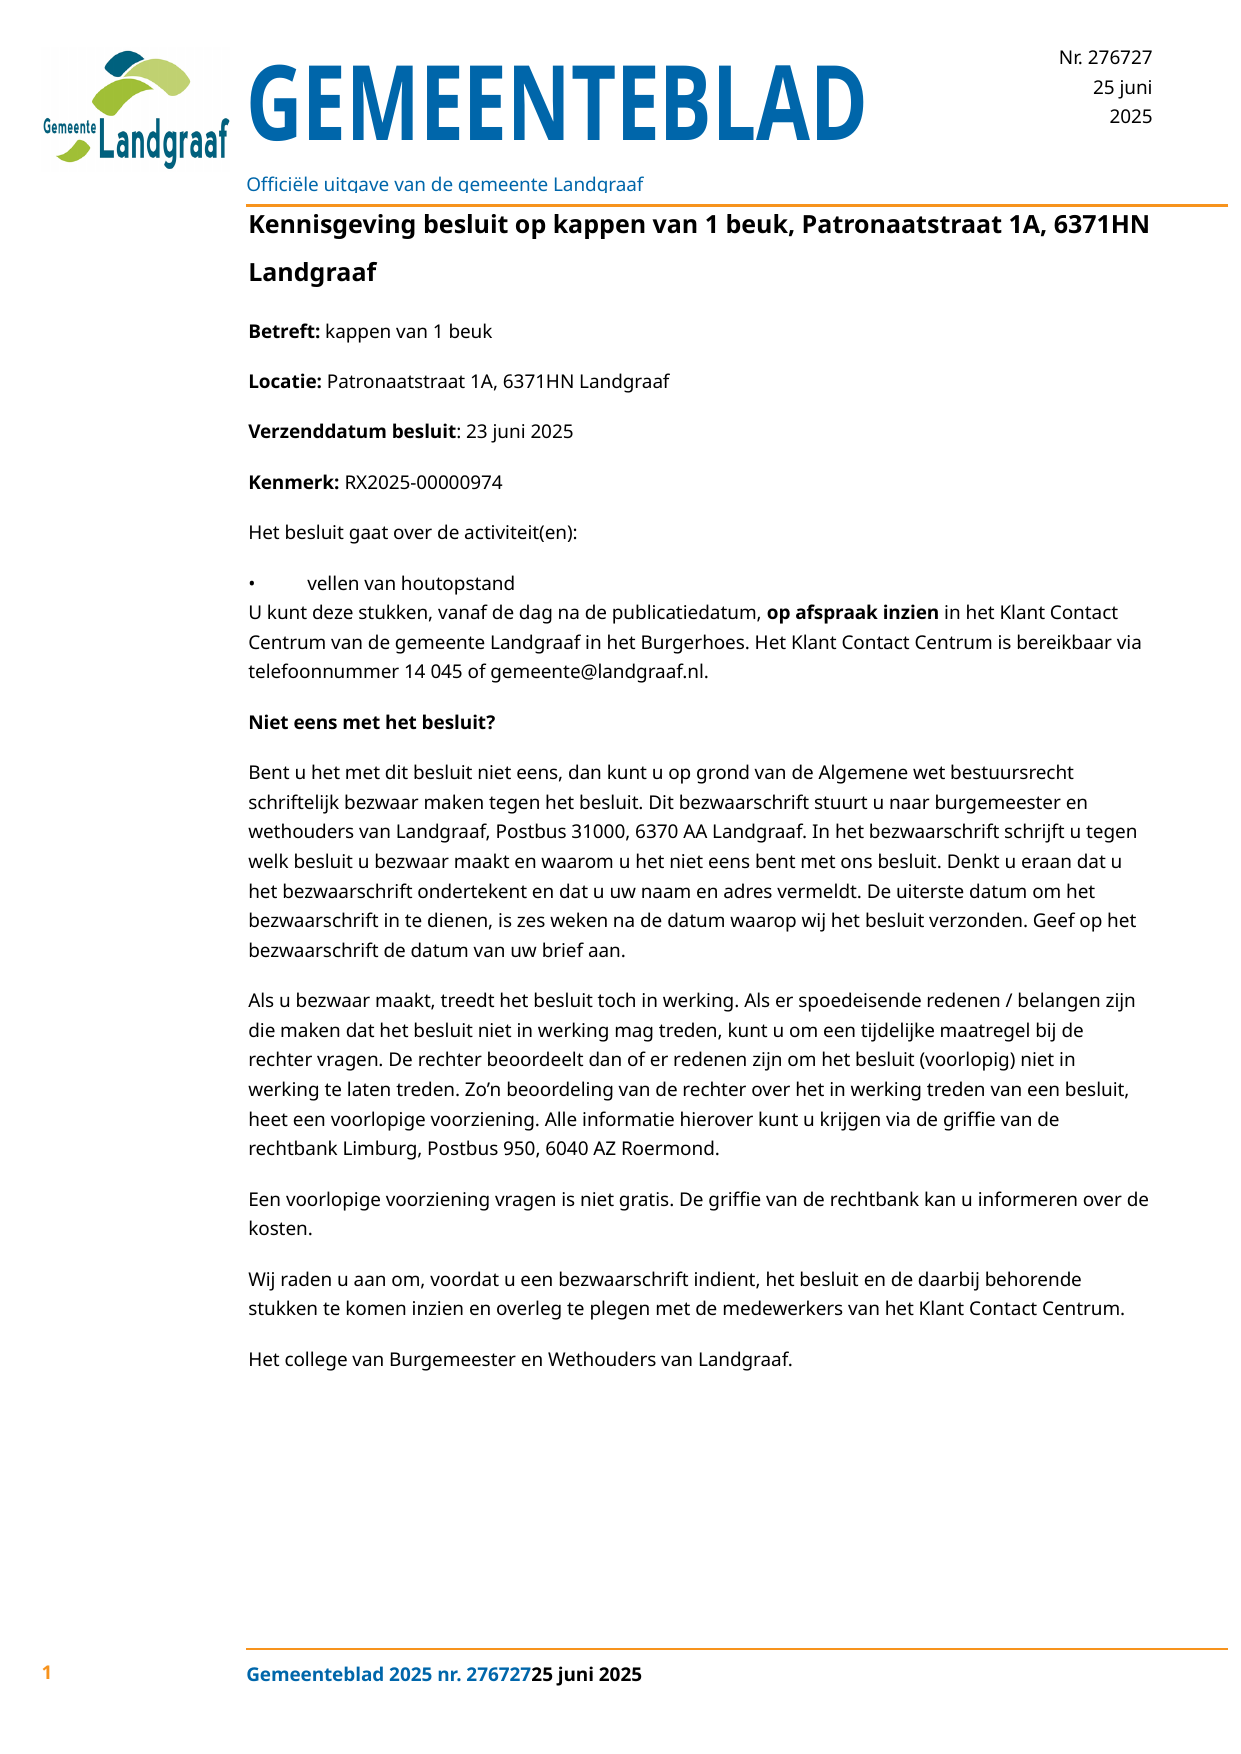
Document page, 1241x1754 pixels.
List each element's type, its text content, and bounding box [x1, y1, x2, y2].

text Locatie: Patronaatstraat 1A, 6371HN Landgraaf [248, 368, 1152, 394]
text Niet eens met het besluit? [248, 709, 1152, 735]
text Een voorlopige voorziening vragen is niet gratis. De griffie van de rechtbank kan u informeren over de kosten. [248, 1186, 1152, 1241]
text Wij raden u aan om, voordat u een bezwaarschrift indient, het besluit en de daarbij behorende stukken te komen inzien en overleg te plegen met de medewerkers van het Klant Contact Centrum. [248, 1266, 1152, 1321]
text Betreft: kappen van 1 beuk [248, 318, 1152, 344]
text Bent u het met dit besluit niet eens, dan kunt u op grond van de Algemene wet bestuursrecht schriftelijk bezwaar maken tegen het besluit. Dit bezwaarschrift stuurt u naar burgemeester en wethouders van Landgraaf, Postbus 31000, 6370 AA Landgraaf. In het bezwaarschrift schrijft u tegen welk besluit u bezwaar maakt en waarom u het niet eens bent met ons besluit. Denkt u eraan dat u het bezwaarschrift ondertekent en dat u uw naam en adres vermeldt. De uiterste datum om het bezwaarschrift in te dienen, is zes weken na de datum waarop wij het besluit verzonden. Geef op het bezwaarschrift de datum van uw brief aan. [248, 759, 1152, 963]
text U kunt deze stukken, vanaf de dag na de publicatiedatum, op afspraak inzien in het Klant Contact Centrum van de gemeente Landgraaf in het Burgerhoes. Het Klant Contact Centrum is bereikbaar via telefoonnummer 14 045 of gemeente@landgraaf.nl. [248, 599, 1152, 684]
text Kenmerk: RX2025-00000974 [248, 469, 1152, 495]
text Kennisgeving besluit op kappen van 1 beuk, Patronaatstraat 1A, 6371HN Landgraaf [248, 207, 1152, 288]
text Als u bezwaar maakt, treedt het besluit toch in werking. Als er spoedeisende redenen / belangen zijn die maken dat het besluit niet in werking mag treden, kunt u om een tijdelijke maatregel bij de rechter vragen. De rechter beoordeelt dan of er redenen zijn om het besluit (voorlopig) niet in werking te laten treden. Zo’n beoordeling van de rechter over het in werking treden van een besluit, heet een voorlopige voorziening. Alle informatie hierover kunt u krijgen via de griffie van de rechtbank Limburg, Postbus 950, 6040 AZ Roermond. [248, 987, 1152, 1161]
list vellen van houtopstand [248, 570, 1152, 596]
text Verzenddatum besluit: 23 juni 2025 [248, 419, 1152, 444]
text Het besluit gaat over de activiteit(en): [248, 519, 1152, 545]
picture [41, 47, 231, 172]
text Het college van Burgemeester en Wethouders van Landgraaf. [248, 1346, 1152, 1372]
